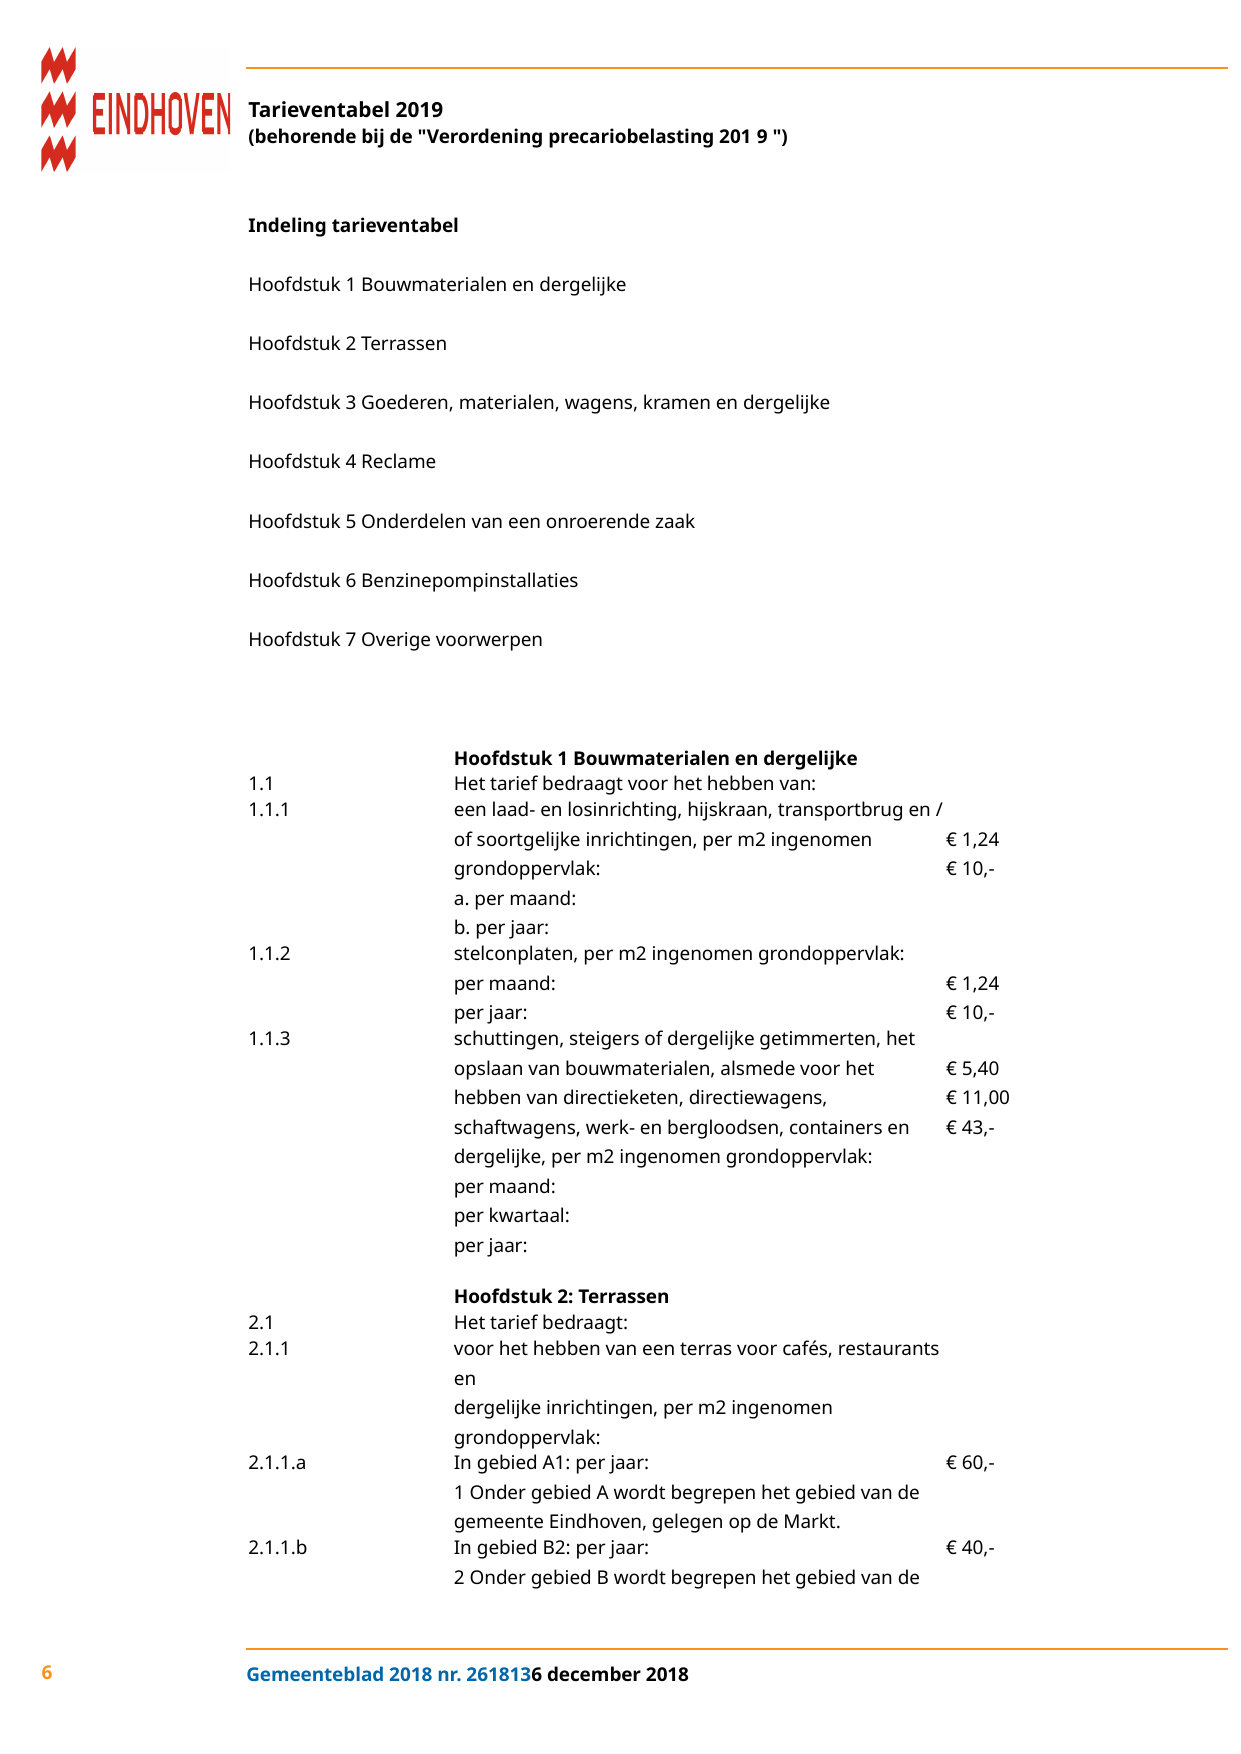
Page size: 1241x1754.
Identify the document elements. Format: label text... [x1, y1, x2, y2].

table_cell 2.1.1 [248, 1335, 454, 1449]
table_cell € 1,24 € 10,- [946, 796, 1152, 940]
text Tarieventabel 2019 [248, 95, 1152, 123]
table_cell [946, 1258, 1152, 1284]
table_cell [946, 770, 1152, 796]
table_cell 1.1 [248, 770, 454, 796]
table_cell Het tarief bedraagt: [454, 1309, 946, 1335]
text (behorende bij de "Verordening precariobelasting 201 9 ") [248, 123, 1152, 149]
table_cell Het tarief bedraagt voor het hebben van: [454, 770, 946, 796]
table_cell [946, 1284, 1152, 1309]
table_cell In gebied B2: per jaar: 2 Onder gebied B wordt begrepen het gebied van de [454, 1535, 946, 1590]
text Hoofdstuk 6 Benzinepompinstallaties [248, 567, 1152, 593]
table_header Hoofdstuk 1 Bouwmaterialen en dergelijke [454, 745, 946, 770]
table_cell € 60,- [946, 1450, 1152, 1534]
table_cell € 1,24 € 10,- [946, 940, 1152, 1025]
text Hoofdstuk 1 Bouwmaterialen en dergelijke [248, 271, 1152, 297]
table_cell [946, 1335, 1152, 1449]
table_cell 1.1.1 [248, 796, 454, 940]
table_cell [248, 1258, 454, 1284]
text Hoofdstuk 3 Goederen, materialen, wagens, kramen en dergelijke [248, 389, 1152, 415]
table_cell stelconplaten, per m2 ingenomen grondoppervlak: per maand: per jaar: [454, 940, 946, 1025]
text Hoofdstuk 7 Overige voorwerpen [248, 626, 1152, 652]
picture [41, 47, 231, 172]
table_cell 2.1 [248, 1309, 454, 1335]
table_cell 2.1.1.a [248, 1450, 454, 1534]
table_cell [946, 1309, 1152, 1335]
text Hoofdstuk 4 Reclame [248, 449, 1152, 474]
table_cell 1.1.3 [248, 1025, 454, 1258]
table_cell 2.1.1.b [248, 1535, 454, 1590]
text Hoofdstuk 5 Onderdelen van een onroerende zaak [248, 508, 1152, 534]
table_cell € 40,- [946, 1535, 1152, 1590]
table_cell [248, 1284, 454, 1309]
table_cell voor het hebben van een terras voor cafés, restaurants en dergelijke inrichtingen, per m2 ingenomen grondoppervlak: [454, 1335, 946, 1449]
table_cell € 5,40 € 11,00 € 43,- [946, 1025, 1152, 1258]
table_header [946, 745, 1152, 770]
table_cell 1.1.2 [248, 940, 454, 1025]
table_cell een laad- en losinrichting, hijskraan, transportbrug en / of soortgelijke inrichtingen, per m2 ingenomen grondoppervlak: a. per maand: b. per jaar: [454, 796, 946, 940]
table_header [248, 745, 454, 770]
table_cell [454, 1258, 946, 1284]
text Hoofdstuk 2 Terrassen [248, 330, 1152, 356]
text Indeling tarieventabel [248, 212, 1152, 238]
table_cell In gebied A1: per jaar: 1 Onder gebied A wordt begrepen het gebied van de gemeente Eindhoven, gelegen op de Markt. [454, 1450, 946, 1534]
table_cell schuttingen, steigers of dergelijke getimmerten, het opslaan van bouwmaterialen, alsmede voor het hebben van directieketen, directiewagens, schaftwagens, werk- en bergloodsen, containers en dergelijke, per m2 ingenomen grondoppervlak: per maand: per kwartaal: per jaar: [454, 1025, 946, 1258]
table_cell Hoofdstuk 2: Terrassen [454, 1284, 946, 1309]
